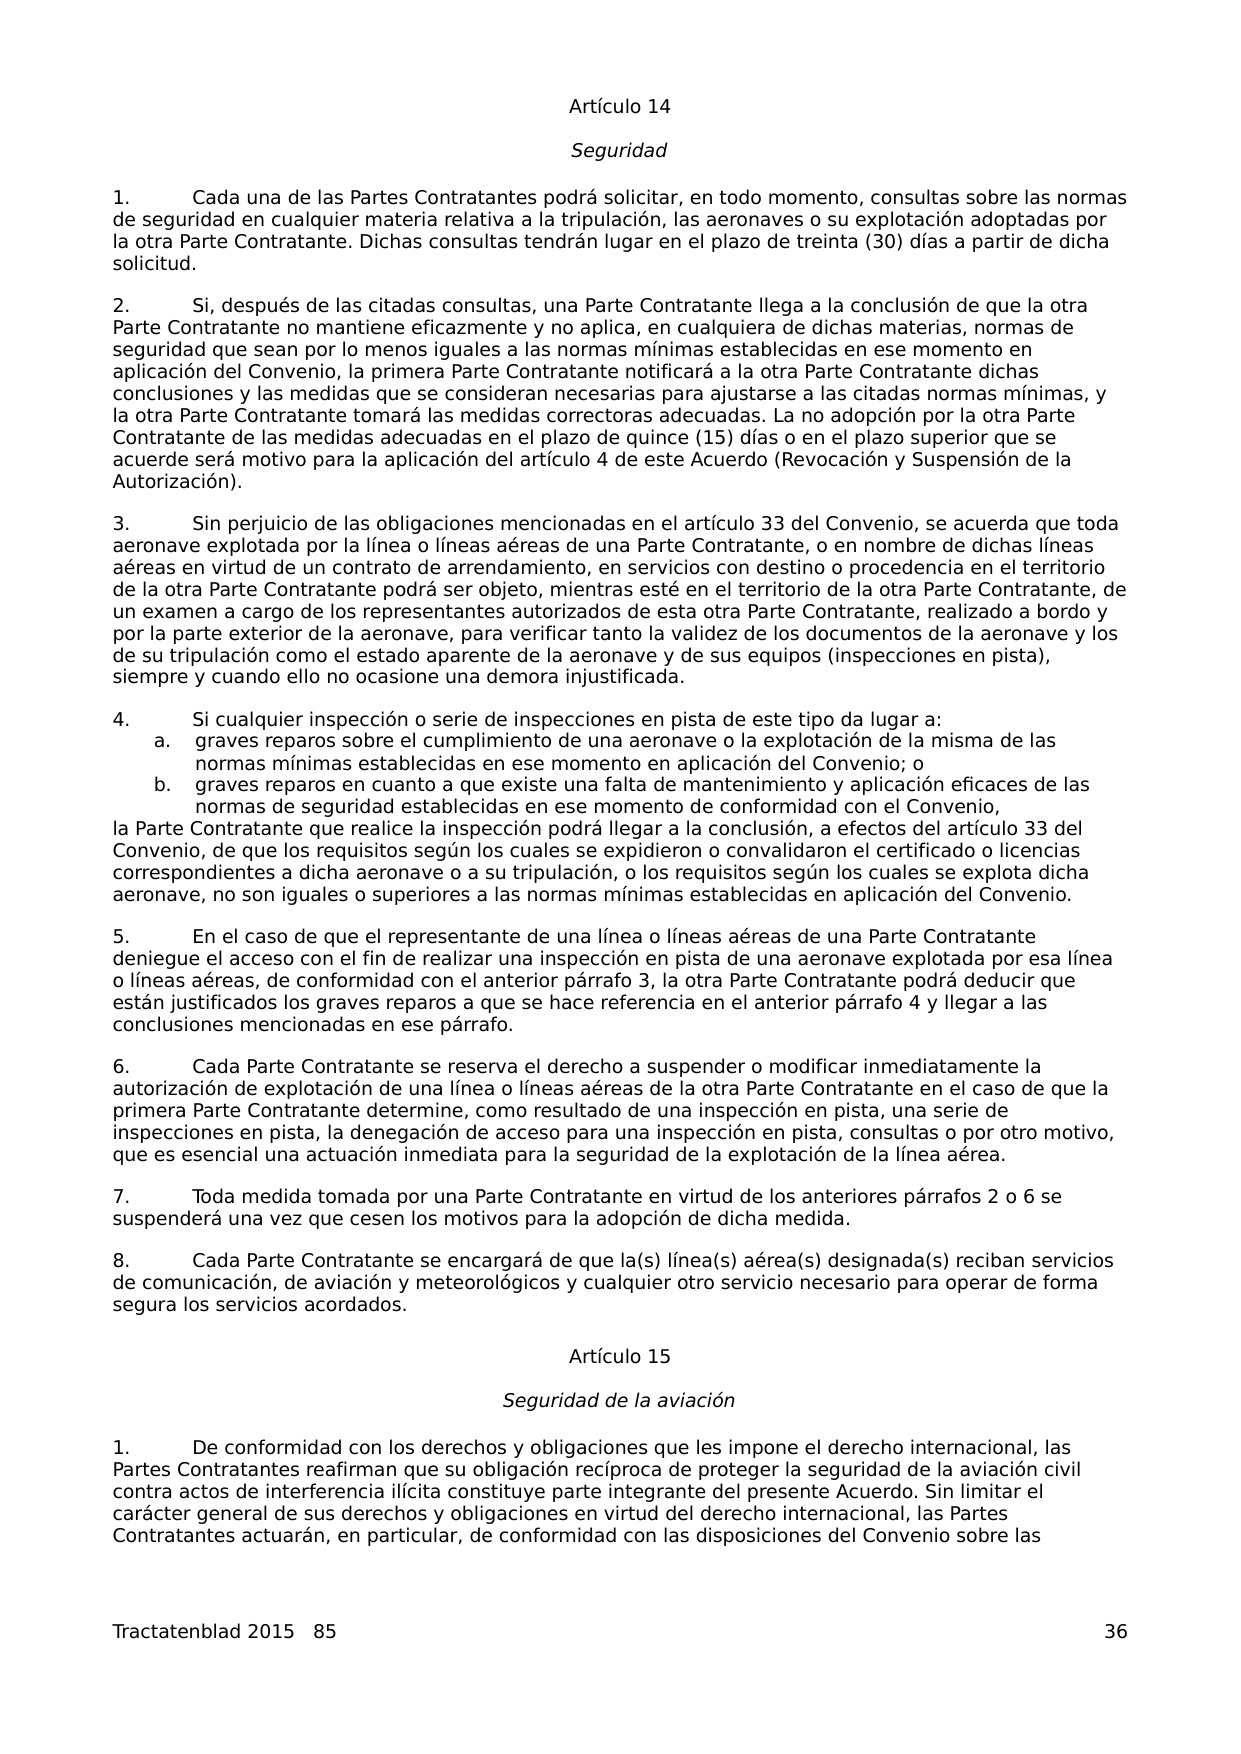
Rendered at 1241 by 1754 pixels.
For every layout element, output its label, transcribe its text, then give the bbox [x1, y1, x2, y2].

text a. graves reparos sobre el cumplimiento de una aeronave o la explotación de la misma de las normas mínimas establecidas en ese momento en aplicación del Convenio; o [153, 730, 1128, 774]
text 3. Sin perjuicio de las obligaciones mencionadas en el artículo 33 del Convenio, se acuerda que toda aeronave explotada por la línea o líneas aéreas de una Parte Contratante, o en nombre de dichas líneas aéreas en virtud de un contrato de arrendamiento, en servicios con destino o procedencia en el territorio de la otra Parte Contratante podrá ser objeto, mientras esté en el territorio de la otra Parte Contratante, de un examen a cargo de los representantes autorizados de esta otra Parte Contratante, realizado a bordo y por la parte exterior de la aeronave, para verificar tanto la validez de los documentos de la aeronave y los de su tripulación como el estado aparente de la aeronave y de sus equipos (inspecciones en pista), siempre y cuando ello no ocasione una demora injustificada. [112, 513, 1128, 688]
text 1. Cada una de las Partes Contratantes podrá solicitar, en todo momento, consultas sobre las normas de seguridad en cualquier materia relativa a la tripulación, las aeronaves o su explotación adoptadas por la otra Parte Contratante. Dichas consultas tendrán lugar en el plazo de treinta (30) días a partir de dicha solicitud. [112, 187, 1128, 275]
subtitle Artículo 14 Seguridad [112, 96, 1128, 162]
text 7. Toda medida tomada por una Parte Contratante en virtud de los anteriores párrafos 2 o 6 se suspenderá una vez que cesen los motivos para la adopción de dicha medida. [112, 1186, 1128, 1230]
text b. graves reparos en cuanto a que existe una falta de mantenimiento y aplicación eficaces de las normas de seguridad establecidas en ese momento de conformidad con el Convenio, [153, 774, 1128, 818]
text 6. Cada Parte Contratante se reserva el derecho a suspender o modificar inmediatamente la autorización de explotación de una línea o líneas aéreas de la otra Parte Contratante en el caso de que la primera Parte Contratante determine, como resultado de una inspección en pista, una serie de inspecciones en pista, la denegación de acceso para una inspección en pista, consultas o por otro motivo, que es esencial una actuación inmediata para la seguridad de la explotación de la línea aérea. [112, 1056, 1128, 1166]
text 5. En el caso de que el representante de una línea o líneas aéreas de una Parte Contratante deniegue el acceso con el fin de realizar una inspección en pista de una aeronave explotada por esa línea o líneas aéreas, de conformidad con el anterior párrafo 3, la otra Parte Contratante podrá deducir que están justificados los graves reparos a que se hace referencia en el anterior párrafo 4 y llegar a las conclusiones mencionadas en ese párrafo. [112, 926, 1128, 1036]
text 2. Si, después de las citadas consultas, una Parte Contratante llega a la conclusión de que la otra Parte Contratante no mantiene eficazmente y no aplica, en cualquiera de dichas materias, normas de seguridad que sean por lo menos iguales a las normas mínimas establecidas en ese momento en aplicación del Convenio, la primera Parte Contratante notificará a la otra Parte Contratante dichas conclusiones y las medidas que se consideran necesarias para ajustarse a las citadas normas mínimas, y la otra Parte Contratante tomará las medidas correctoras adecuadas. La no adopción por la otra Parte Contratante de las medidas adecuadas en el plazo de quince (15) días o en el plazo superior que se acuerde será motivo para la aplicación del artículo 4 de este Acuerdo (Revocación y Suspensión de la Autorización). [112, 295, 1128, 493]
text 1. De conformidad con los derechos y obligaciones que les impone el derecho internacional, las Partes Contratantes reafirman que su obligación recíproca de proteger la seguridad de la aviación civil contra actos de interferencia ilícita constituye parte integrante del presente Acuerdo. Sin limitar el carácter general de sus derechos y obligaciones en virtud del derecho internacional, las Partes Contratantes actuarán, en particular, de conformidad con las disposiciones del Convenio sobre las [112, 1437, 1128, 1547]
text la Parte Contratante que realice la inspección podrá llegar a la conclusión, a efectos del artículo 33 del Convenio, de que los requisitos según los cuales se expidieron o convalidaron el certificado o licencias correspondientes a dicha aeronave o a su tripulación, o los requisitos según los cuales se explota dicha aeronave, no son iguales o superiores a las normas mínimas establecidas en aplicación del Convenio. [112, 818, 1128, 906]
subtitle Artículo 15 Seguridad de la aviación [112, 1346, 1128, 1412]
text 8. Cada Parte Contratante se encargará de que la(s) línea(s) aérea(s) designada(s) reciban servicios de comunicación, de aviación y meteorológicos y cualquier otro servicio necesario para operar de forma segura los servicios acordados. [112, 1250, 1128, 1316]
text 4. Si cualquier inspección o serie de inspecciones en pista de este tipo da lugar a: [112, 708, 1128, 730]
